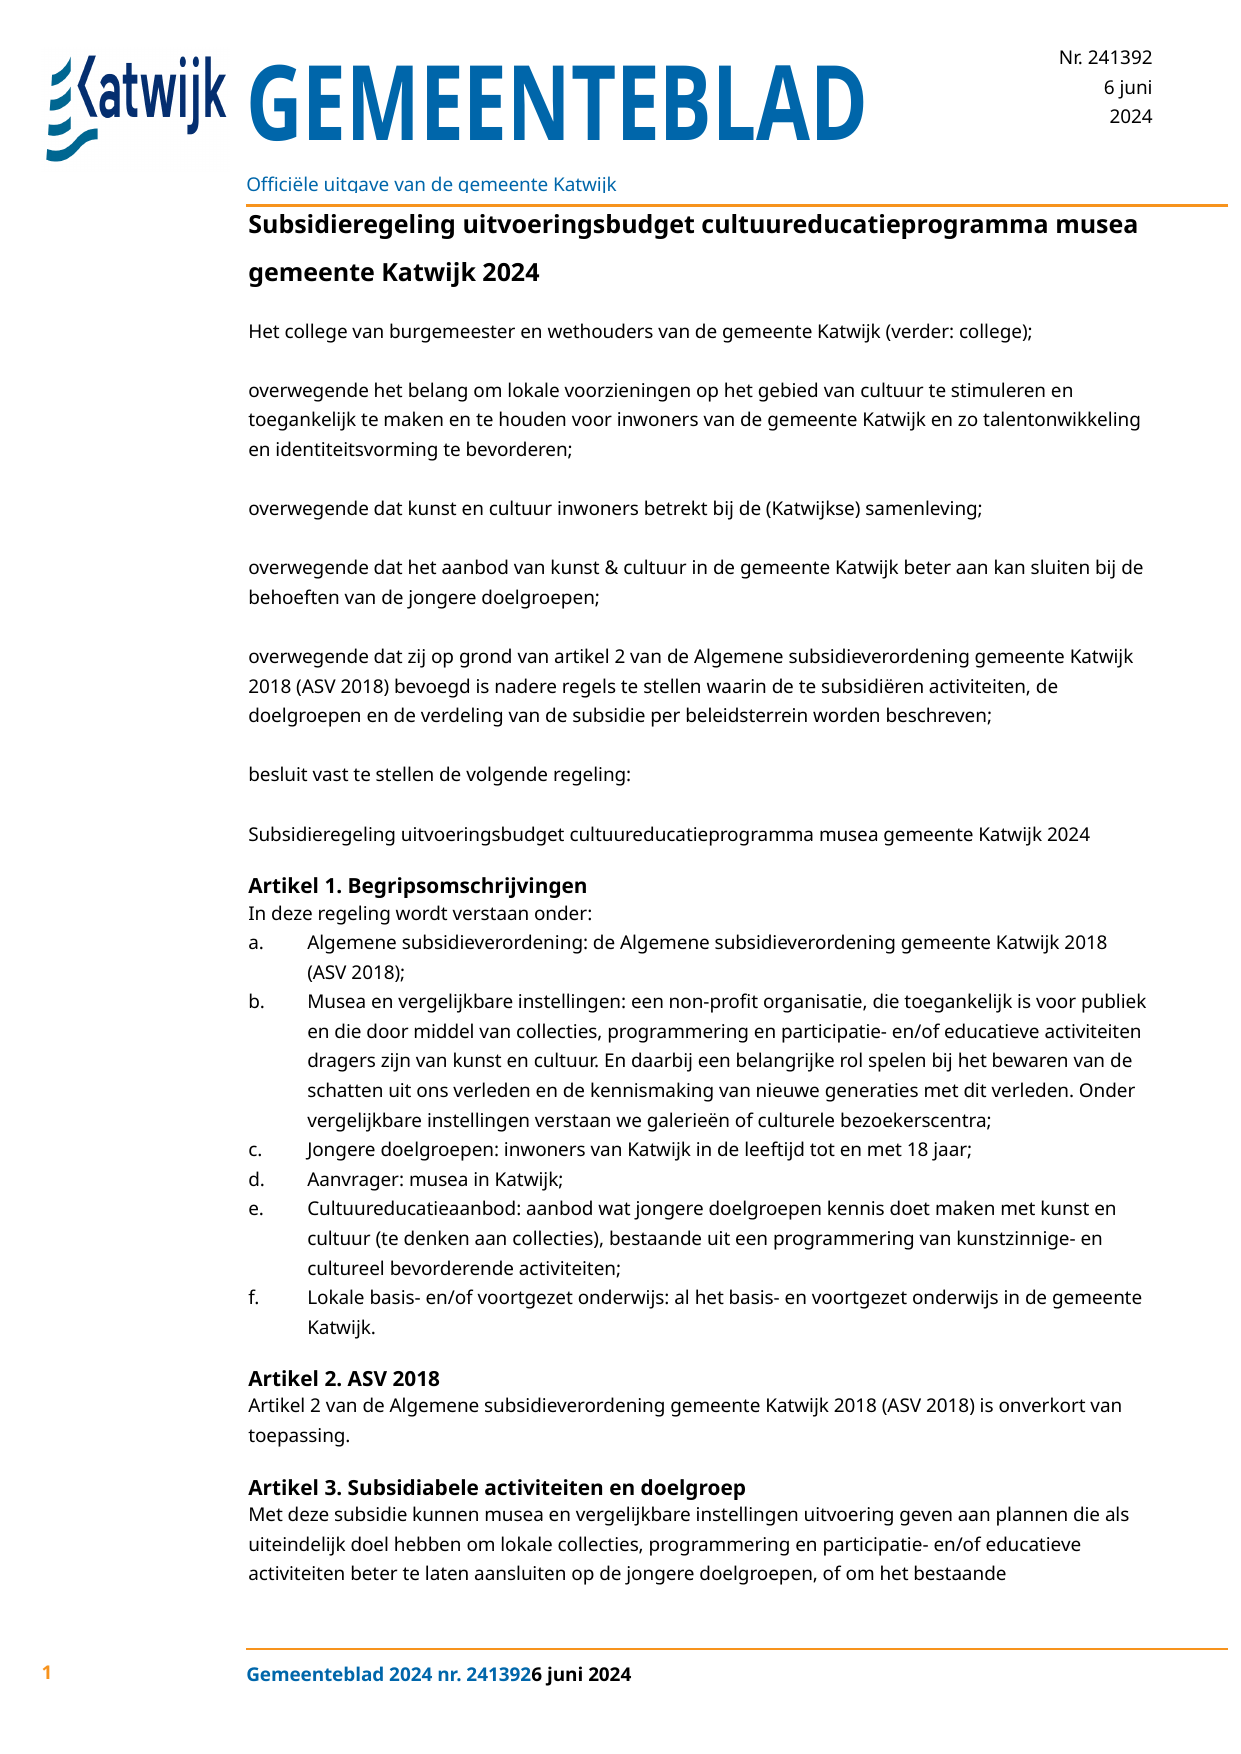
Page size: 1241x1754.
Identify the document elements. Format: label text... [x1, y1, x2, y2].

text overwegende dat het aanbod van kunst & cultuur in de gemeente Katwijk beter aan kan sluiten bij de behoeften van de jongere doelgroepen; [248, 554, 1152, 610]
text Artikel 2. ASV 2018 [248, 1364, 1152, 1393]
text Subsidieregeling uitvoeringsbudget cultuureducatieprogramma musea gemeente Katwijk 2024 [248, 207, 1152, 288]
text overwegende dat kunst en cultuur inwoners betrekt bij de (Katwijkse) samenleving; [248, 495, 1152, 521]
text Artikel 1. Begripsomschrijvingen [248, 871, 1152, 900]
list Cultuureducatieaanbod: aanbod wat jongere doelgroepen kennis doet maken met kunst en cultuur (te denken aan collecties), bestaande uit een programmering van kunstzinnige- en cultureel bevorderende activiteiten; [248, 1196, 1152, 1280]
picture [41, 47, 231, 172]
text Het college van burgemeester en wethouders van de gemeente Katwijk (verder: college); [248, 318, 1152, 344]
list Jongere doelgroepen: inwoners van Katwijk in de leeftijd tot en met 18 jaar; [248, 1136, 1152, 1162]
text Artikel 2 van de Algemene subsidieverordening gemeente Katwijk 2018 (ASV 2018) is onverkort van toepassing. [248, 1393, 1152, 1448]
text Artikel 3. Subsidiabele activiteiten en doelgroep [248, 1473, 1152, 1501]
text overwegende het belang om lokale voorzieningen op het gebied van cultuur te stimuleren en toegankelijk te maken en te houden voor inwoners van de gemeente Katwijk en zo talentonwikkeling en identiteitsvorming te bevorderen; [248, 377, 1152, 462]
text overwegende dat zij op grond van artikel 2 van de Algemene subsidieverordening gemeente Katwijk 2018 (ASV 2018) bevoegd is nadere regels te stellen waarin de te subsidiëren activiteiten, de doelgroepen en de verdeling van de subsidie per beleidsterrein worden beschreven; [248, 643, 1152, 728]
text In deze regeling wordt verstaan onder: [248, 900, 1152, 925]
list Lokale basis- en/of voortgezet onderwijs: al het basis- en voortgezet onderwijs in de gemeente Katwijk. [248, 1284, 1152, 1339]
text besluit vast te stellen de volgende regeling: [248, 762, 1152, 787]
list Aanvrager: musea in Katwijk; [248, 1166, 1152, 1192]
list Algemene subsidieverordening: de Algemene subsidieverordening gemeente Katwijk 2018 (ASV 2018); [248, 929, 1152, 984]
list Musea en vergelijkbare instellingen: een non-profit organisatie, die toegankelijk is voor publiek en die door middel van collecties, programmering en participatie- en/of educatieve activiteiten dragers zijn van kunst en cultuur. En daarbij een belangrijke rol spelen bij het bewaren van de schatten uit ons verleden en de kennismaking van nieuwe generaties met dit verleden. Onder vergelijkbare instellingen verstaan we galerieën of culturele bezoekerscentra; [248, 988, 1152, 1132]
text Met deze subsidie kunnen musea en vergelijkbare instellingen uitvoering geven aan plannen die als uiteindelijk doel hebben om lokale collecties, programmering en participatie- en/of educatieve activiteiten beter te laten aansluiten op de jongere doelgroepen, of om het bestaande [248, 1501, 1152, 1586]
text Subsidieregeling uitvoeringsbudget cultuureducatieprogramma musea gemeente Katwijk 2024 [248, 821, 1152, 847]
